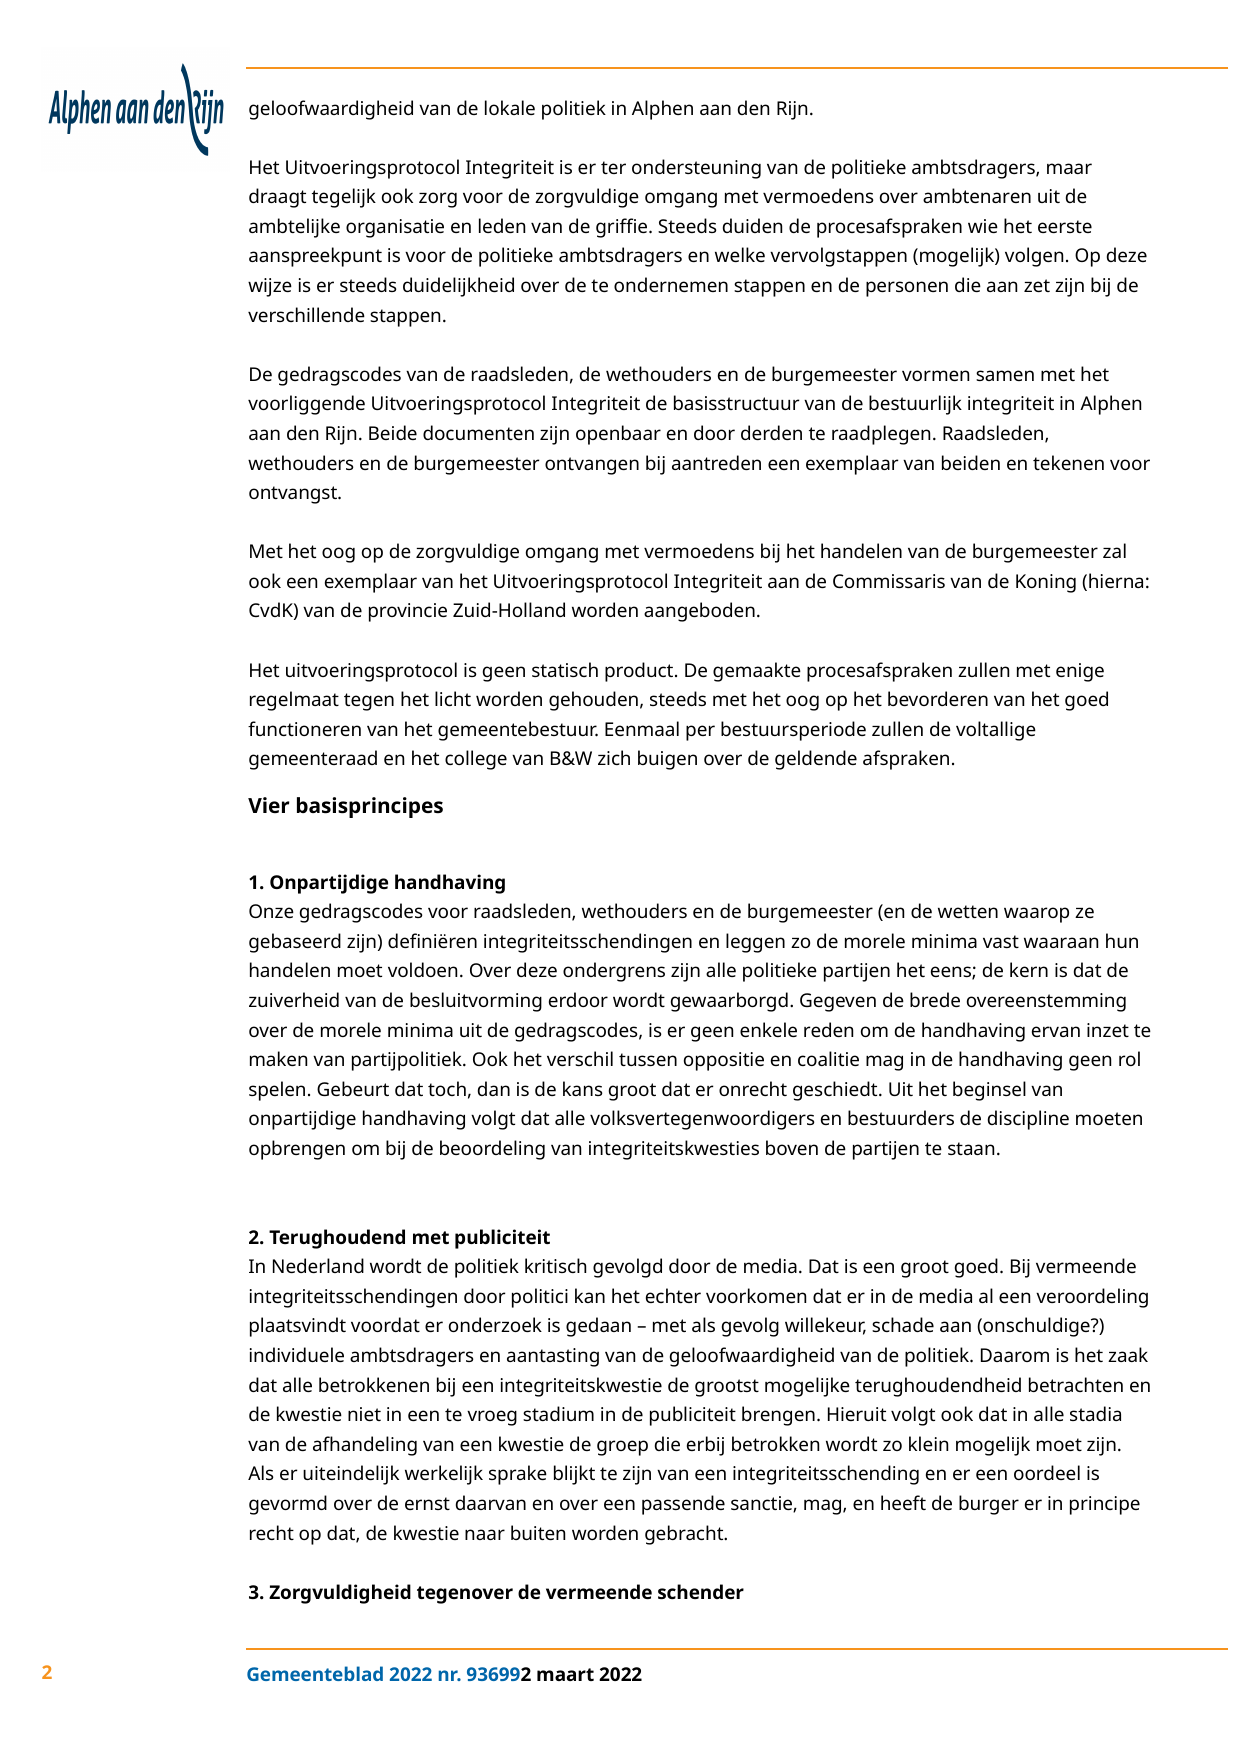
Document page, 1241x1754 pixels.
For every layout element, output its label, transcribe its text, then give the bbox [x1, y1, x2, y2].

text Vier basisprincipes [248, 791, 1152, 820]
text 1. Onpartijdige handhaving [248, 869, 1152, 895]
text In Nederland wordt de politiek kritisch gevolgd door de media. Dat is een groot goed. Bij vermeende integriteitsschendingen door politici kan het echter voorkomen dat er in de media al een veroordeling plaatsvindt voordat er onderzoek is gedaan – met als gevolg willekeur, schade aan (onschuldige?) individuele ambtsdragers en aantasting van de geloofwaardigheid van de politiek. Daarom is het zaak dat alle betrokkenen bij een integriteitskwestie de grootst mogelijke terughoudendheid betrachten en de kwestie niet in een te vroeg stadium in de publiciteit brengen. Hieruit volgt ook dat in alle stadia van de afhandeling van een kwestie de groep die erbij betrokken wordt zo klein mogelijk moet zijn. Als er uiteindelijk werkelijk sprake blijkt te zijn van een integriteitsschending en er een oordeel is gevormd over de ernst daarvan en over een passende sanctie, mag, en heeft de burger er in principe recht op dat, de kwestie naar buiten worden gebracht. [248, 1253, 1152, 1546]
text De gedragscodes van de raadsleden, de wethouders en de burgemeester vormen samen met het voorliggende Uitvoeringsprotocol Integriteit de basisstructuur van de bestuurlijk integriteit in Alphen aan den Rijn. Beide documenten zijn openbaar en door derden te raadplegen. Raadsleden, wethouders en de burgemeester ontvangen bij aantreden een exemplaar van beiden en tekenen voor ontvangst. [248, 361, 1152, 505]
text geloofwaardigheid van de lokale politiek in Alphen aan den Rijn. [248, 95, 1152, 121]
text 3. Zorgvuldigheid tegenover de vermeende schender [248, 1579, 1152, 1605]
text Onze gedragscodes voor raadsleden, wethouders en de burgemeester (en de wetten waarop ze gebaseerd zijn) definiëren integriteitsschendingen en leggen zo de morele minima vast waaraan hun handelen moet voldoen. Over deze ondergrens zijn alle politieke partijen het eens; de kern is dat de zuiverheid van de besluitvorming erdoor wordt gewaarborgd. Gegeven de brede overeenstemming over de morele minima uit de gedragscodes, is er geen enkele reden om de handhaving ervan inzet te maken van partijpolitiek. Ook het verschil tussen oppositie en coalitie mag in de handhaving geen rol spelen. Gebeurt dat toch, dan is de kans groot dat er onrecht geschiedt. Uit het beginsel van onpartijdige handhaving volgt dat alle volksvertegenwoordigers en bestuurders de discipline moeten opbrengen om bij de beoordeling van integriteitskwesties boven de partijen te staan. [248, 898, 1152, 1161]
picture [41, 47, 231, 172]
text 2. Terughoudend met publiciteit [248, 1224, 1152, 1250]
text Het Uitvoeringsprotocol Integriteit is er ter ondersteuning van de politieke ambtsdragers, maar draagt tegelijk ook zorg voor de zorgvuldige omgang met vermoedens over ambtenaren uit de ambtelijke organisatie en leden van de griffie. Steeds duiden de procesafspraken wie het eerste aanspreekpunt is voor de politieke ambtsdragers en welke vervolgstappen (mogelijk) volgen. Op deze wijze is er steeds duidelijkheid over de te ondernemen stappen en de personen die aan zet zijn bij de verschillende stappen. [248, 154, 1152, 328]
text Het uitvoeringsprotocol is geen statisch product. De gemaakte procesafspraken zullen met enige regelmaat tegen het licht worden gehouden, steeds met het oog op het bevorderen van het goed functioneren van het gemeentebestuur. Eenmaal per bestuursperiode zullen de voltallige gemeenteraad en het college van B&W zich buigen over de geldende afspraken. [248, 657, 1152, 771]
text Met het oog op de zorgvuldige omgang met vermoedens bij het handelen van de burgemeester zal ook een exemplaar van het Uitvoeringsprotocol Integriteit aan de Commissaris van de Koning (hierna: CvdK) van de provincie Zuid-Holland worden aangeboden. [248, 538, 1152, 623]
